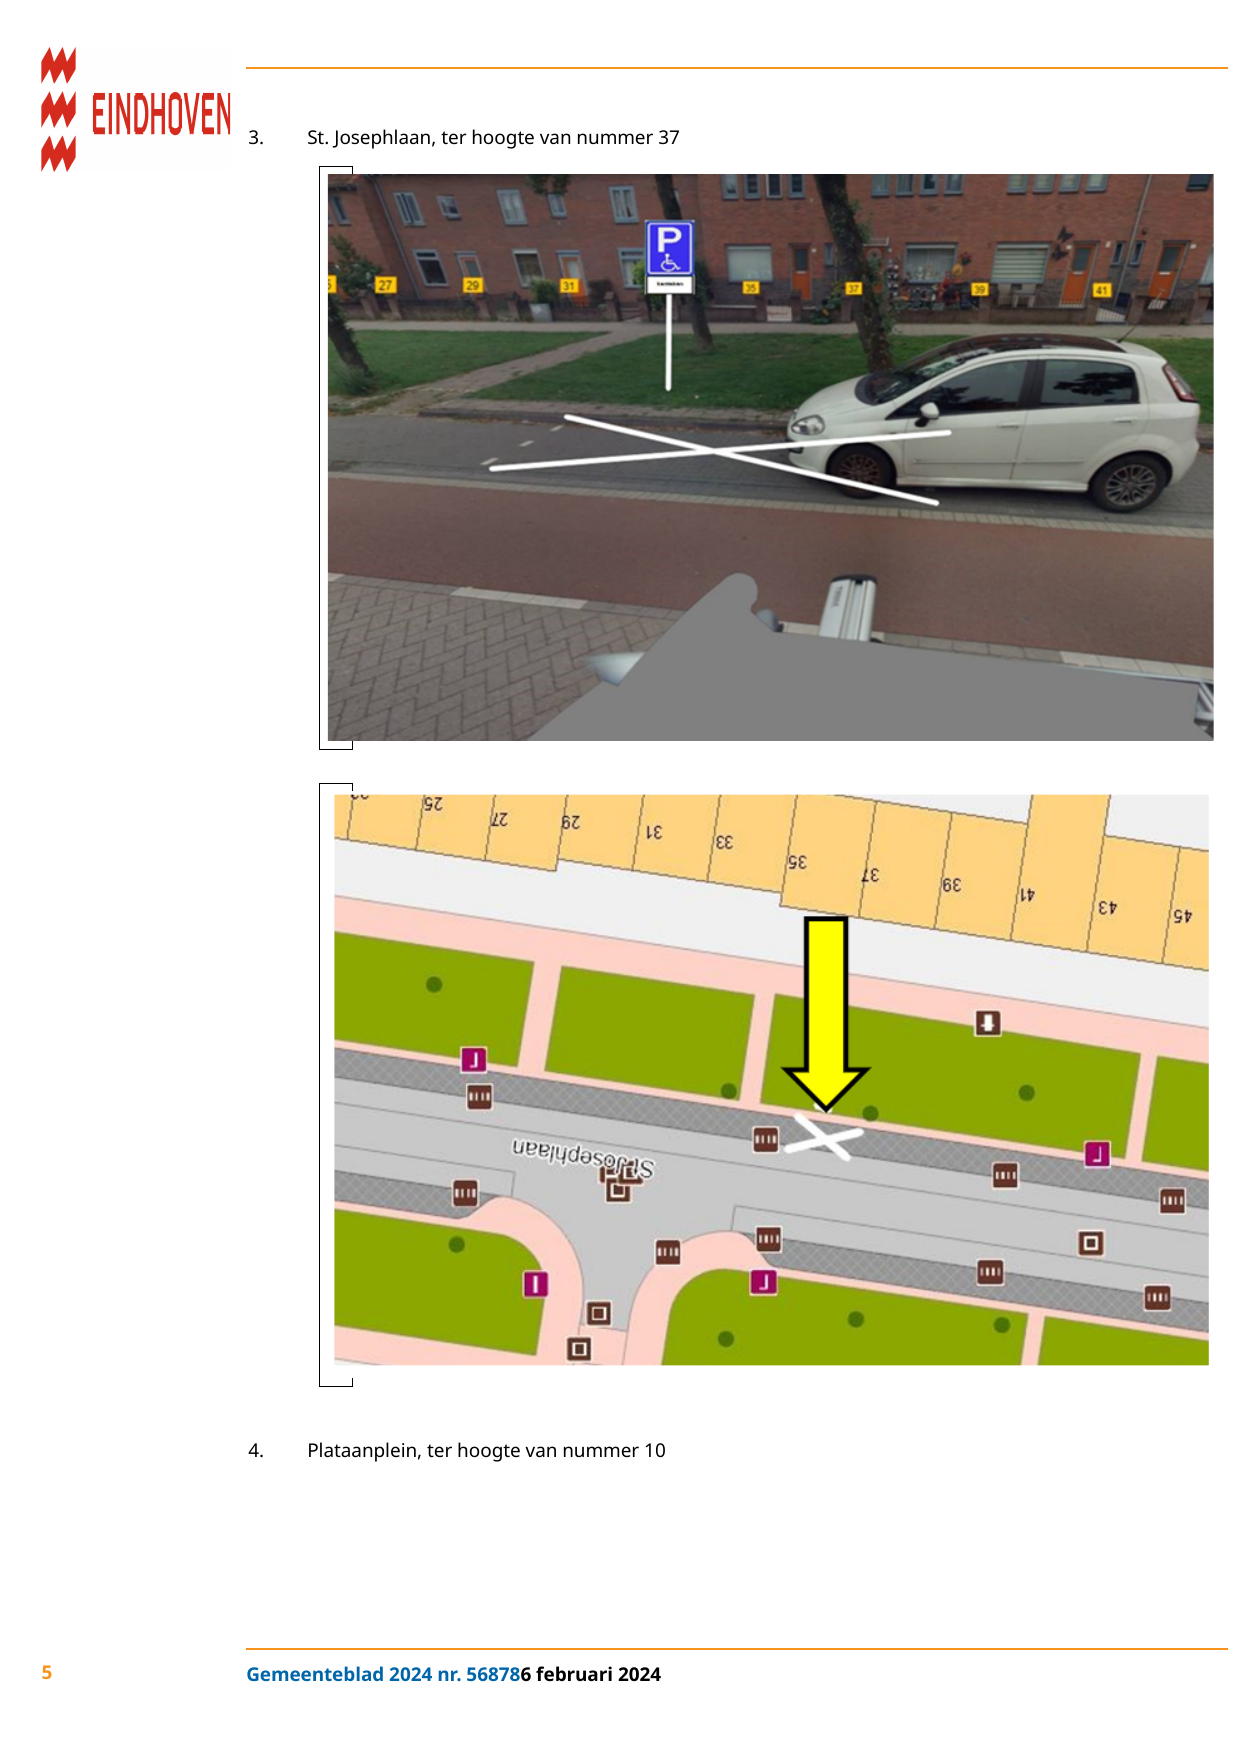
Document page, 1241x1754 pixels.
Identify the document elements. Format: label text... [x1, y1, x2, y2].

list St. Josephlaan, ter hoogte van nummer 37 [248, 124, 1152, 150]
picture [41, 47, 231, 172]
picture [327, 791, 1214, 1378]
list Plataanplein, ter hoogte van nummer 10 [248, 1437, 1152, 1463]
picture [327, 174, 1214, 741]
